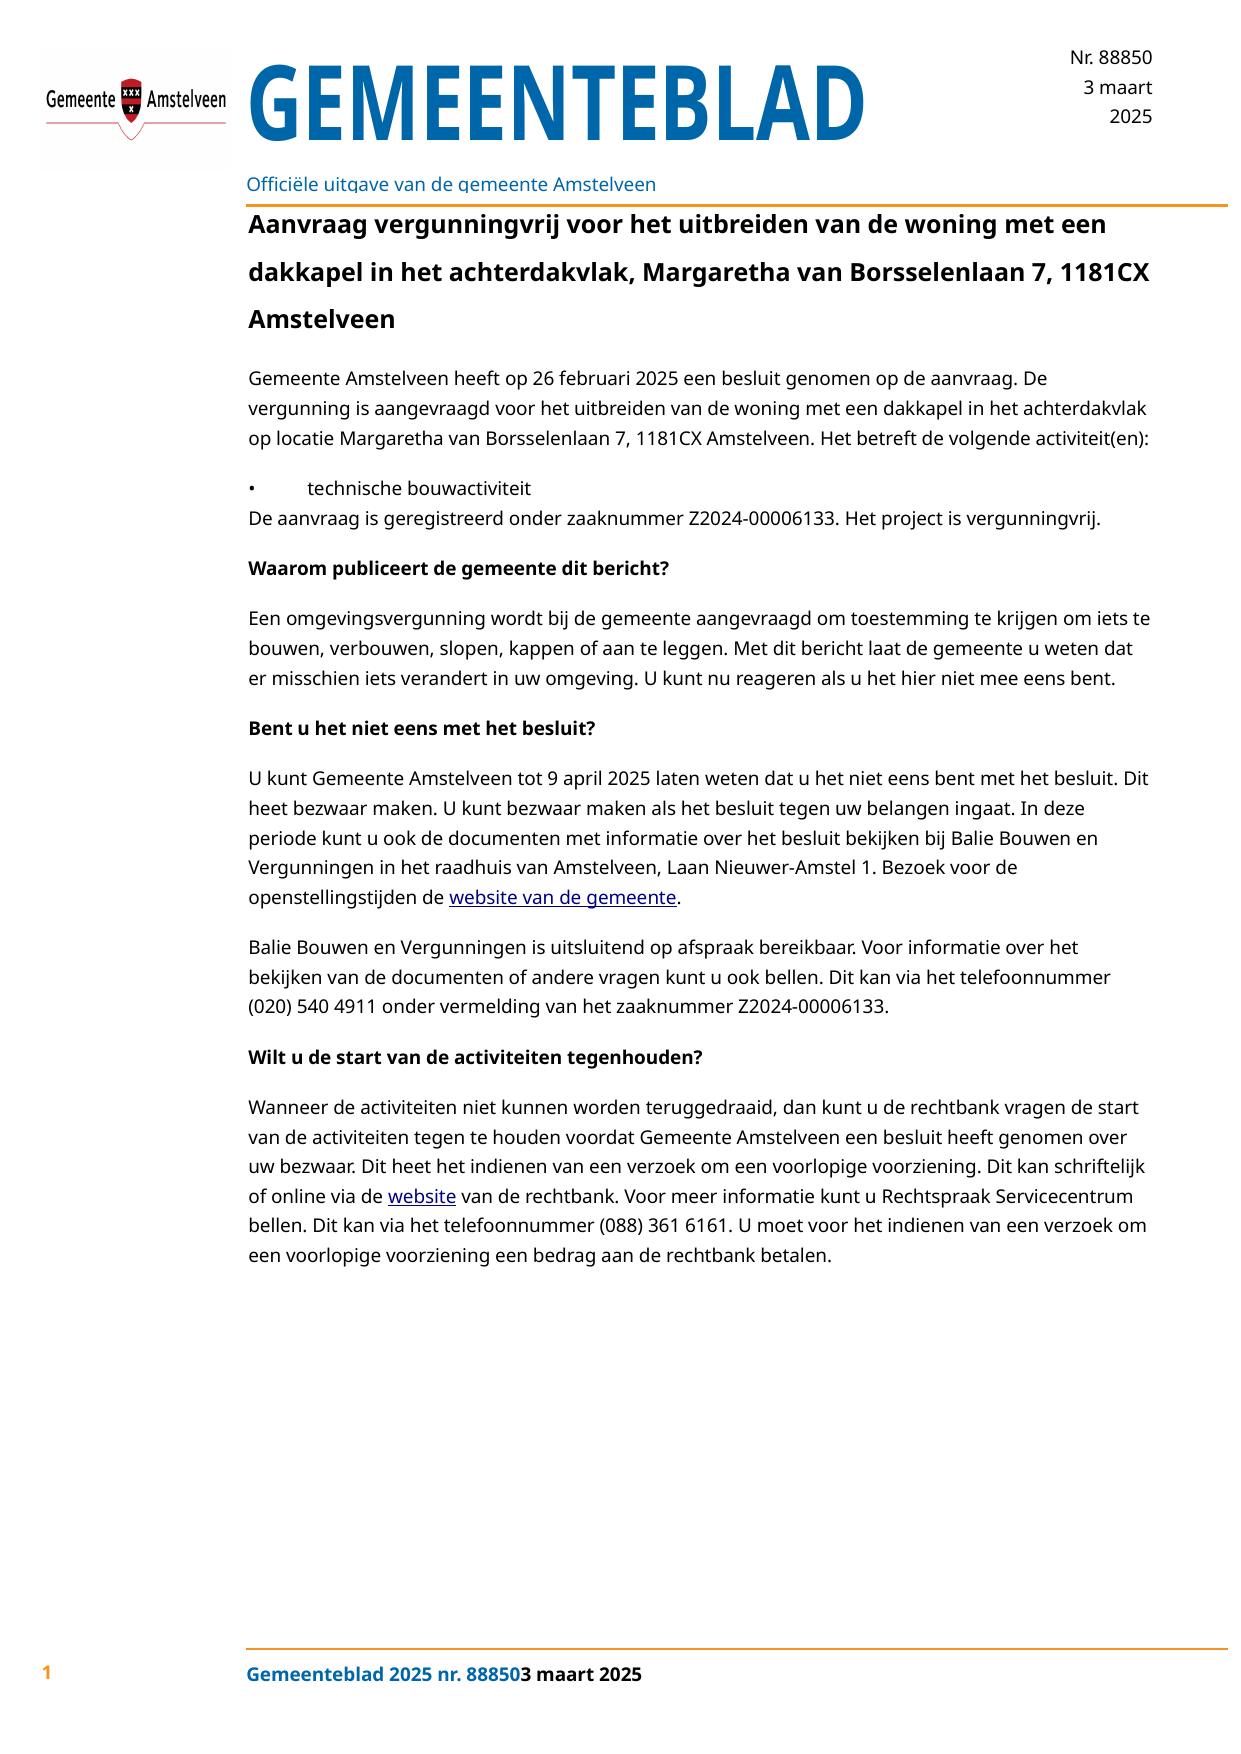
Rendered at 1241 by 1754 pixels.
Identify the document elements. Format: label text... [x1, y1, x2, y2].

text Balie Bouwen en Vergunningen is uitsluitend op afspraak bereikbaar. Voor informatie over het bekijken van de documenten of andere vragen kunt u ook bellen. Dit kan via het telefoonnummer (020) 540 4911 onder vermelding van het zaaknummer Z2024-00006133. [248, 934, 1152, 1019]
text U kunt Gemeente Amstelveen tot 9 april 2025 laten weten dat u het niet eens bent met het besluit. Dit heet bezwaar maken. U kunt bezwaar maken als het besluit tegen uw belangen ingaat. In deze periode kunt u ook de documenten met informatie over het besluit bekijken bij Balie Bouwen en Vergunningen in het raadhuis van Amstelveen, Laan Nieuwer-Amstel 1. Bezoek voor de openstellingstijden de website van de gemeente. [248, 766, 1152, 909]
text Aanvraag vergunningvrij voor het uitbreiden van de woning met een dakkapel in het achterdakvlak, Margaretha van Borsselenlaan 7, 1181CX Amstelveen [248, 207, 1152, 336]
text Wanneer de activiteiten niet kunnen worden teruggedraaid, dan kunt u de rechtbank vragen de start van de activiteiten tegen te houden voordat Gemeente Amstelveen een besluit heeft genomen over uw bezwaar. Dit heet het indienen van een verzoek om een voorlopige voorziening. Dit kan schriftelijk of online via de website van de rechtbank. Voor meer informatie kunt u Rechtspraak Servicecentrum bellen. Dit kan via het telefoonnummer (088) 361 6161. U moet voor het indienen van een verzoek om een voorlopige voorziening een bedrag aan de rechtbank betalen. [248, 1094, 1152, 1268]
text Waarom publiceert de gemeente dit bericht? [248, 555, 1152, 581]
text Een omgevingsvergunning wordt bij de gemeente aangevraagd om toestemming te krijgen om iets te bouwen, verbouwen, slopen, kappen of aan te leggen. Met dit bericht laat de gemeente u weten dat er misschien iets verandert in uw omgeving. U kunt nu reageren als u het hier niet mee eens bent. [248, 606, 1152, 690]
text Bent u het niet eens met het besluit? [248, 715, 1152, 741]
picture [41, 47, 231, 172]
text De aanvraag is geregistreerd onder zaaknummer Z2024-00006133. Het project is vergunningvrij. [248, 505, 1152, 530]
text Wilt u de start van de activiteiten tegenhouden? [248, 1044, 1152, 1069]
text Gemeente Amstelveen heeft op 26 februari 2025 een besluit genomen op de aanvraag. De vergunning is aangevraagd voor het uitbreiden van de woning met een dakkapel in het achterdakvlak op locatie Margaretha van Borsselenlaan 7, 1181CX Amstelveen. Het betreft de volgende activiteit(en): [248, 366, 1152, 450]
list technische bouwactiviteit [248, 475, 1152, 501]
